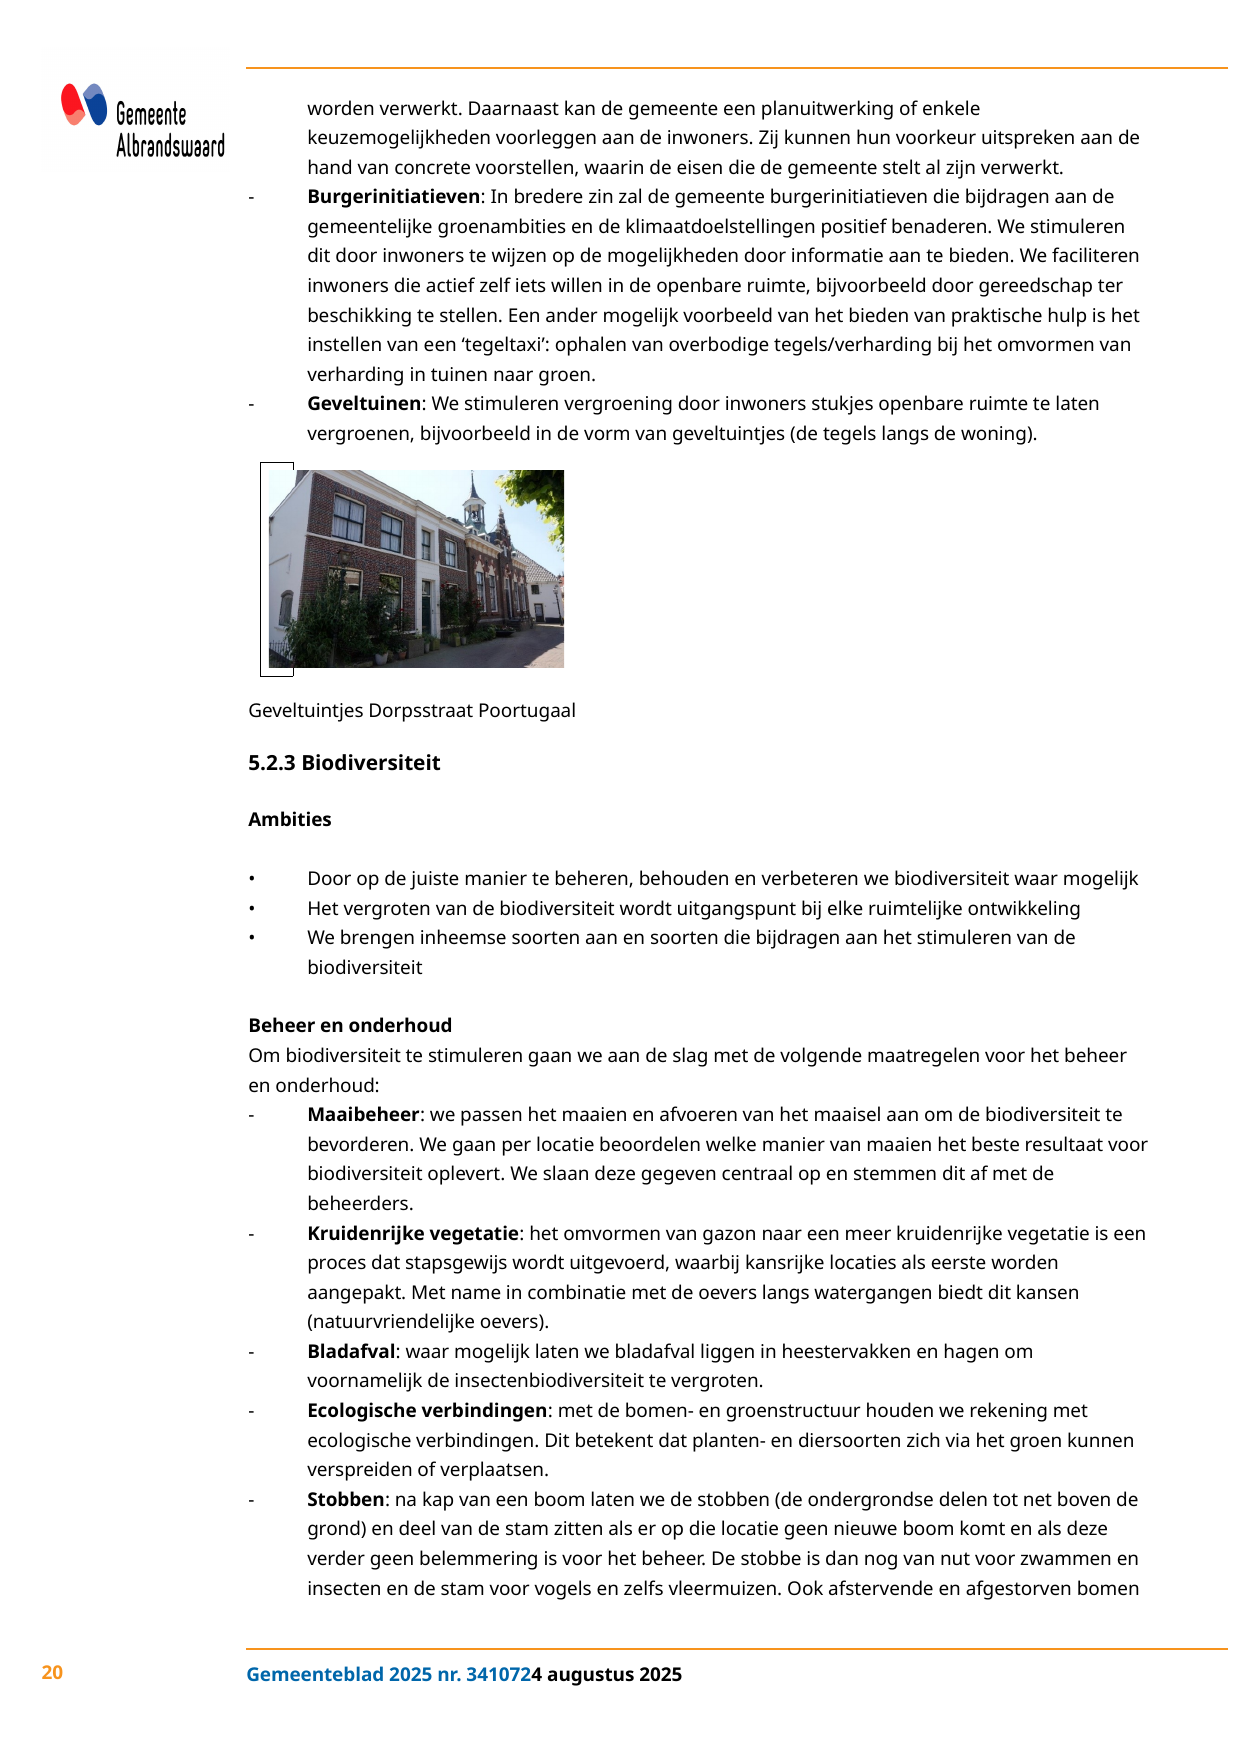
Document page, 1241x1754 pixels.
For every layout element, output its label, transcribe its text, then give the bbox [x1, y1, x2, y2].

picture [268, 470, 565, 668]
list Burgerinitiatieven: In bredere zin zal de gemeente burgerinitiatieven die bijdragen aan de gemeentelijke groenambities en de klimaatdoelstellingen positief benaderen. We stimuleren dit door inwoners te wijzen op de mogelijkheden door informatie aan te bieden. We faciliteren inwoners die actief zelf iets willen in de openbare ruimte, bijvoorbeeld door gereedschap ter beschikking te stellen. Een ander mogelijk voorbeeld van het bieden van praktische hulp is het instellen van een ‘tegeltaxi’: ophalen van overbodige tegels/verharding bij het omvormen van verharding in tuinen naar groen. [248, 183, 1152, 387]
list Maaibeheer: we passen het maaien en afvoeren van het maaisel aan om de biodiversiteit te bevorderen. We gaan per locatie beoordelen welke manier van maaien het beste resultaat voor biodiversiteit oplevert. We slaan deze gegeven centraal op en stemmen dit af met de beheerders. [248, 1101, 1152, 1216]
picture [41, 47, 231, 172]
text Beheer en onderhoud [248, 1013, 1152, 1038]
list Ecologische verbindingen: met de bomen- en groenstructuur houden we rekening met ecologische verbindingen. Dit betekent dat planten- en diersoorten zich via het groen kunnen verspreiden of verplaatsen. [248, 1397, 1152, 1482]
list Kruidenrijke vegetatie: het omvormen van gazon naar een meer kruidenrijke vegetatie is een proces dat stapsgewijs wordt uitgevoerd, waarbij kansrijke locaties als eerste worden aangepakt. Met name in combinatie met de oevers langs watergangen biedt dit kansen (natuurvriendelijke oevers). [248, 1220, 1152, 1334]
list Bladafval: waar mogelijk laten we bladafval liggen in heestervakken en hagen om voornamelijk de insectenbiodiversiteit te vergroten. [248, 1338, 1152, 1393]
table_header Ambities Door op de juiste manier te beheren, behouden en verbeteren we biodiversiteit waar mogelijk Het vergroten van de biodiversiteit wordt uitgangspunt bij elke ruimtelijke ontwikkeling We brengen inheemse soorten aan en soorten die bijdragen aan het stimuleren van de biodiversiteit [248, 806, 1152, 980]
list worden verwerkt. Daarnaast kan de gemeente een planuitwerking of enkele keuzemogelijkheden voorleggen aan de inwoners. Zij kunnen hun voorkeur uitspreken aan de hand van concrete voorstellen, waarin de eisen die de gemeente stelt al zijn verwerkt. [248, 95, 1152, 180]
text 5.2.3 Biodiversiteit [248, 748, 1152, 776]
list Geveltuinen: We stimuleren vergroening door inwoners stukjes openbare ruimte te laten vergroenen, bijvoorbeeld in de vorm van geveltuintjes (de tegels langs de woning). [248, 391, 1152, 446]
list Stobben: na kap van een boom laten we de stobben (de ondergrondse delen tot net boven de grond) en deel van de stam zitten als er op die locatie geen nieuwe boom komt en als deze verder geen belemmering is voor het beheer. De stobbe is dan nog van nut voor zwammen en insecten en de stam voor vogels en zelfs vleermuizen. Ook afstervende en afgestorven bomen [248, 1486, 1152, 1600]
text Om biodiversiteit te stimuleren gaan we aan de slag met de volgende maatregelen voor het beheer en onderhoud: [248, 1042, 1152, 1097]
text Geveltuintjes Dorpsstraat Poortugaal [248, 698, 1152, 723]
